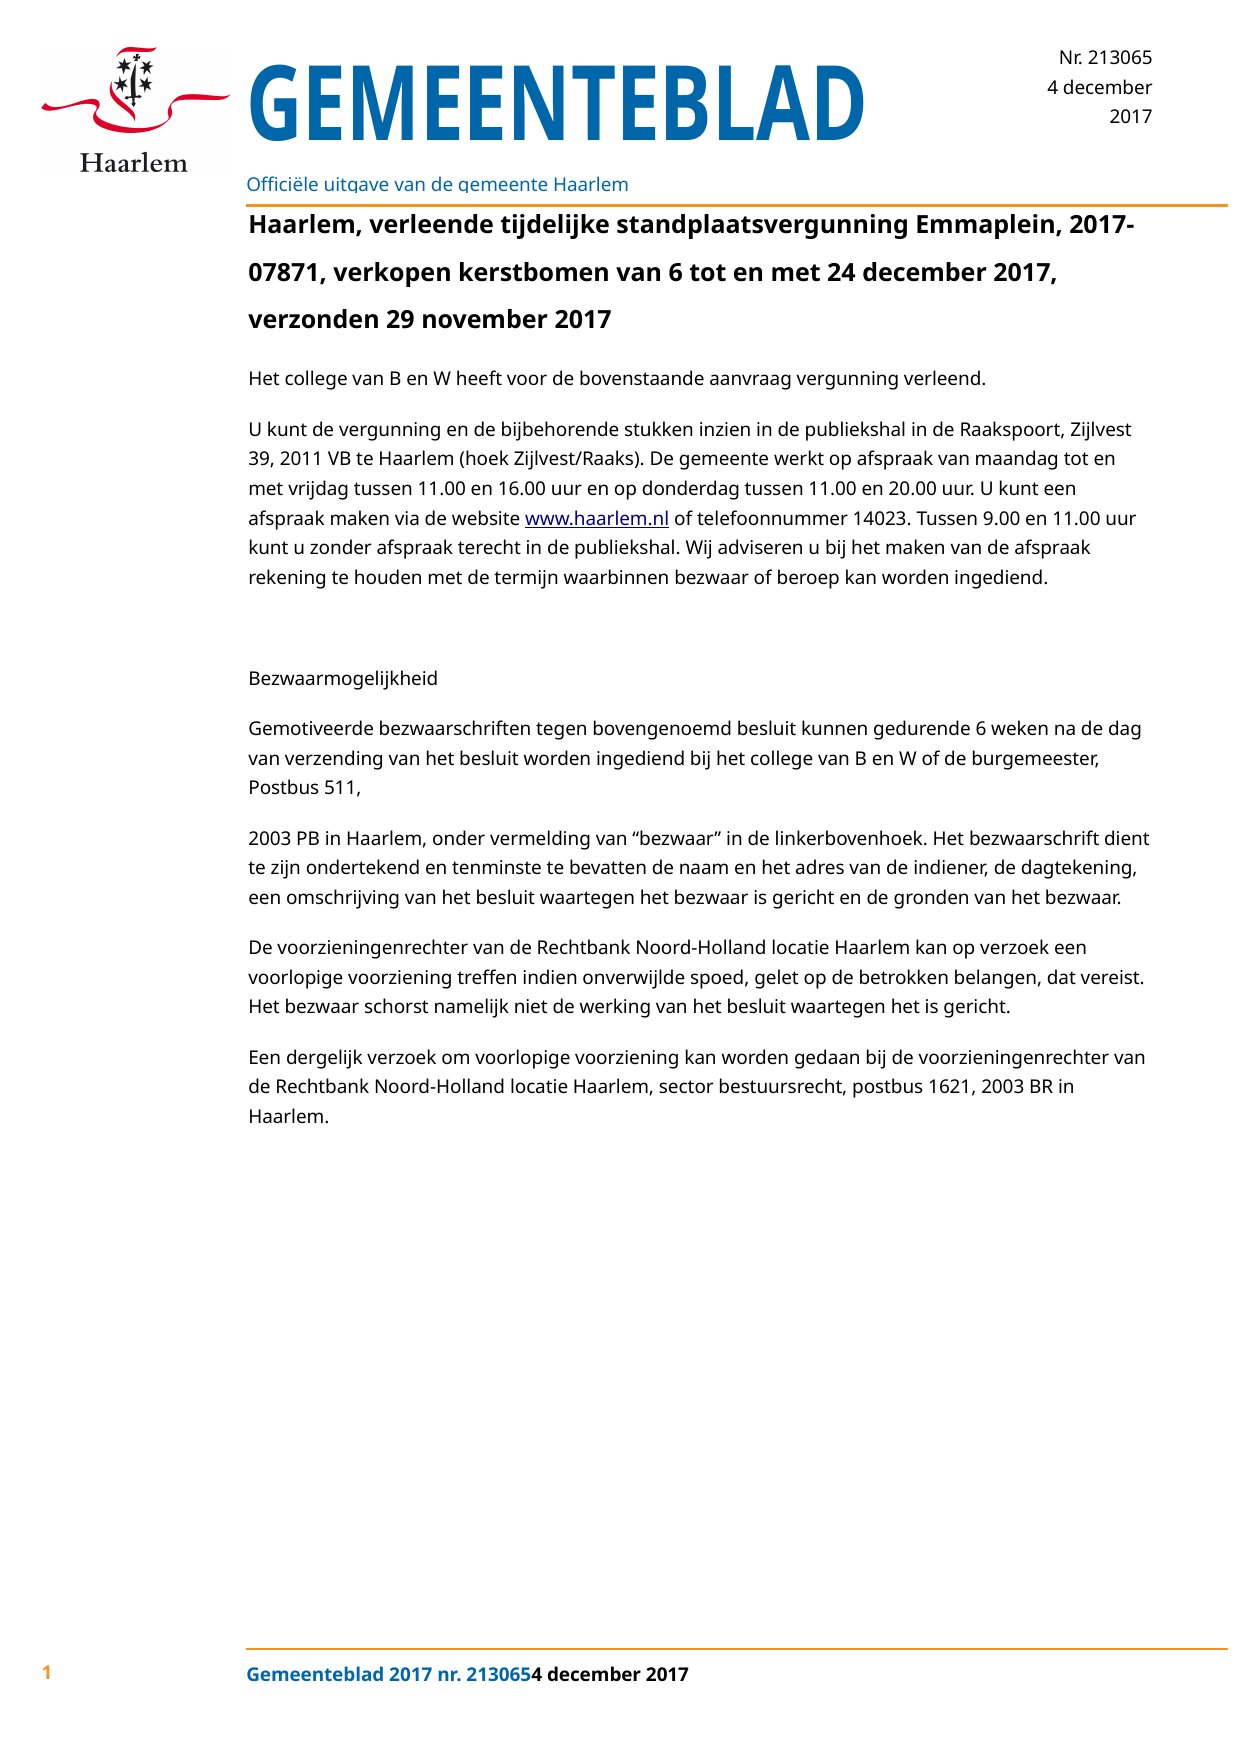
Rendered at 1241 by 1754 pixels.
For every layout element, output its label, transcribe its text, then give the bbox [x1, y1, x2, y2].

text U kunt de vergunning en de bijbehorende stukken inzien in de publiekshal in de Raakspoort, Zijlvest 39, 2011 VB te Haarlem (hoek Zijlvest/Raaks). De gemeente werkt op afspraak van maandag tot en met vrijdag tussen 11.00 en 16.00 uur en op donderdag tussen 11.00 en 20.00 uur. U kunt een afspraak maken via de website www.haarlem.nl of telefoonnummer 14023. Tussen 9.00 en 11.00 uur kunt u zonder afspraak terecht in de publiekshal. Wij adviseren u bij het maken van de afspraak rekening te houden met de termijn waarbinnen bezwaar of beroep kan worden ingediend. [248, 416, 1152, 589]
text Een dergelijk verzoek om voorlopige voorziening kan worden gedaan bij de voorzieningenrechter van de Rechtbank Noord-Holland locatie Haarlem, sector bestuursrecht, postbus 1621, 2003 BR in Haarlem. [248, 1044, 1152, 1129]
text Haarlem, verleende tijdelijke standplaatsvergunning Emmaplein, 2017-07871, verkopen kerstbomen van 6 tot en met 24 december 2017, verzonden 29 november 2017 [248, 207, 1152, 336]
text Bezwaarmogelijkheid [248, 665, 1152, 690]
text De voorzieningenrechter van de Rechtbank Noord-Holland locatie Haarlem kan op verzoek een voorlopige voorziening treffen indien onverwijlde spoed, gelet op de betrokken belangen, dat vereist. Het bezwaar schorst namelijk niet de werking van het besluit waartegen het is gericht. [248, 934, 1152, 1019]
picture [41, 47, 231, 172]
text Gemotiveerde bezwaarschriften tegen bovengenoemd besluit kunnen gedurende 6 weken na de dag van verzending van het besluit worden ingediend bij het college van B en W of de burgemeester, Postbus 511, [248, 715, 1152, 800]
text Het college van B en W heeft voor de bovenstaande aanvraag vergunning verleend. [248, 366, 1152, 391]
text 2003 PB in Haarlem, onder vermelding van “bezwaar” in de linkerbovenhoek. Het bezwaarschrift dient te zijn ondertekend en tenminste te bevatten de naam en het adres van de indiener, de dagtekening, een omschrijving van het besluit waartegen het bezwaar is gericht en de gronden van het bezwaar. [248, 825, 1152, 909]
